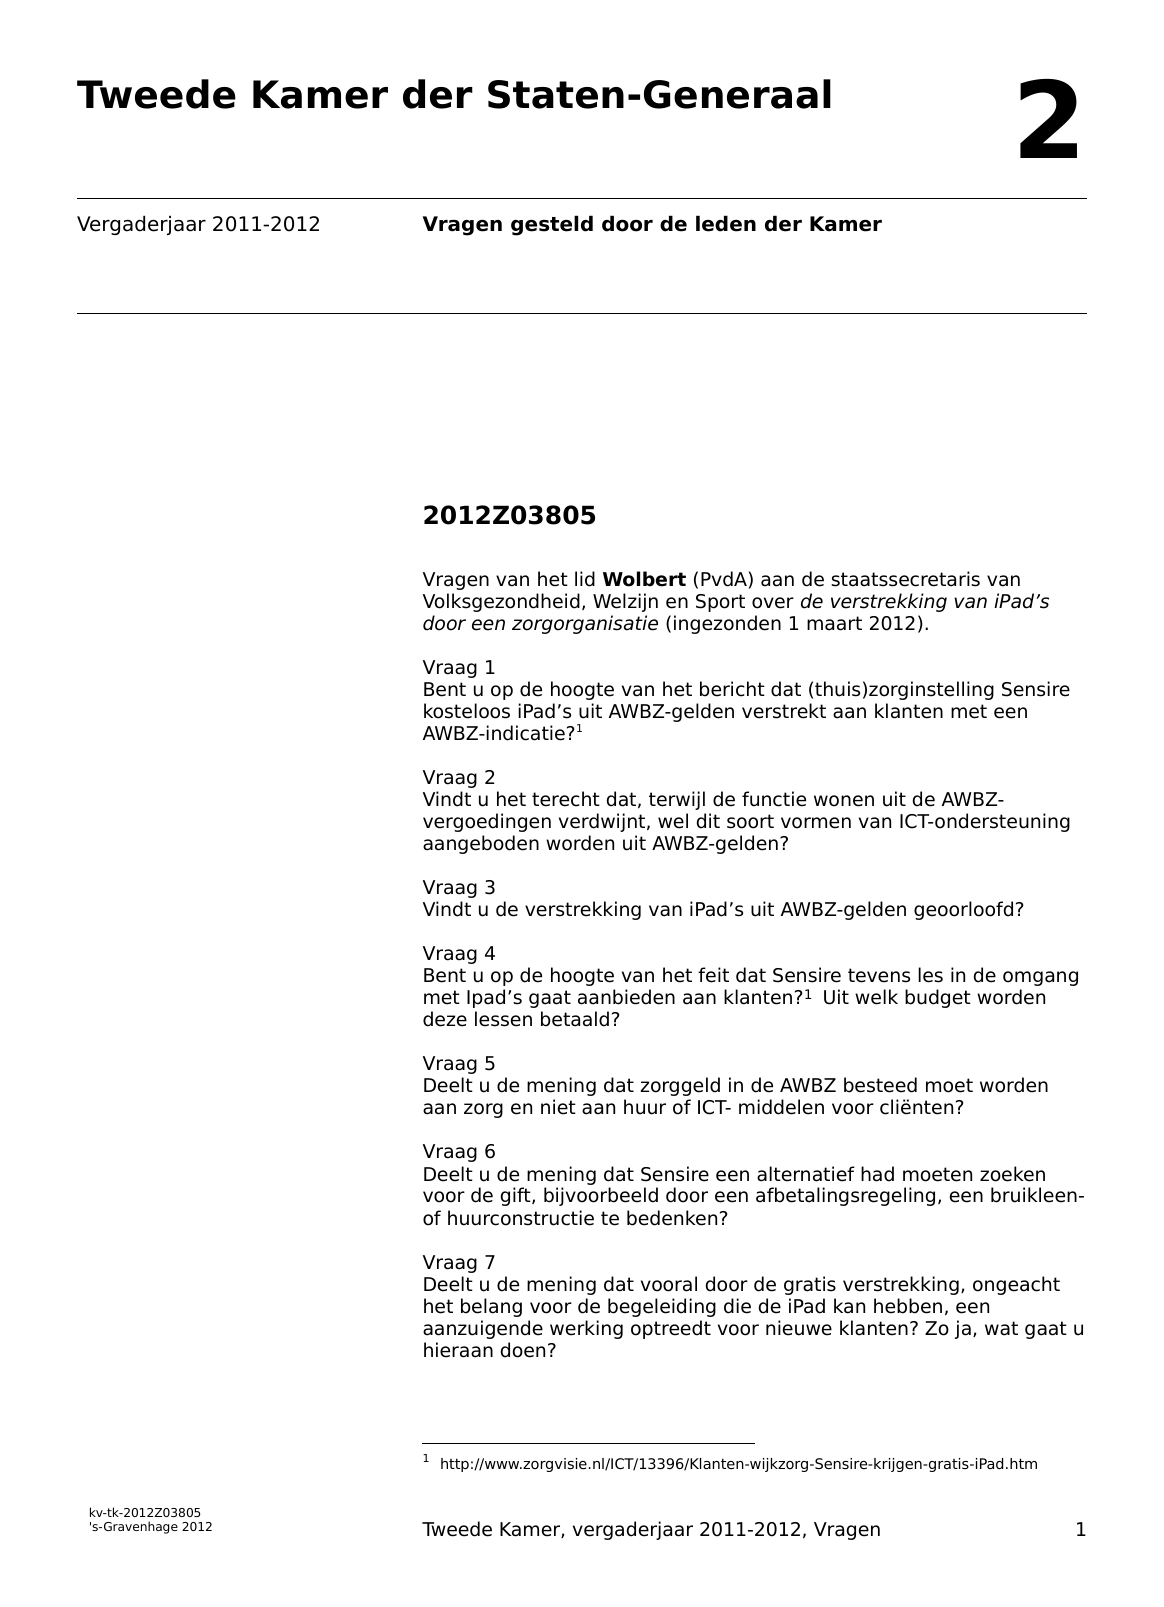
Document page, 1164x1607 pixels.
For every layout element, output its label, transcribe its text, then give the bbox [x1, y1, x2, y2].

table_cell Vergaderjaar 2011-2012 [77, 199, 422, 313]
text 's-Gravenhage 2012 [88, 1520, 323, 1534]
text Vindt u de verstrekking van iPad’s uit AWBZ-gelden geoorloofd? [422, 899, 1087, 921]
text Vraag 7 [422, 1252, 1087, 1273]
text Vraag 6 [422, 1141, 1087, 1163]
text http://www.zorgvisie.nl/ICT/13396/Klanten-wijkzorg-Sensire-krijgen-gratis-iPad.htm [422, 1452, 1087, 1474]
text Vraag 5 [422, 1053, 1087, 1075]
text Vraag 1 [422, 657, 1087, 679]
text Deelt u de mening dat Sensire een alternatief had moeten zoeken voor de gift, bijvoorbeeld door een afbetalingsregeling, een bruikleen- of huurconstructie te bedenken? [422, 1163, 1087, 1229]
text kv-tk-2012Z03805 [88, 1506, 323, 1520]
text Vragen van het lid Wolbert (PvdA) aan de staatssecretaris van Volksgezondheid, Welzijn en Sport over de verstrekking van iPad’s door een zorgorganisatie (ingezonden 1 maart 2012). [422, 569, 1087, 635]
text Vindt u het terecht dat, terwijl de functie wonen uit de AWBZ-vergoedingen verdwijnt, wel dit soort vormen van ICT-ondersteuning aangeboden worden uit AWBZ-gelden? [422, 789, 1087, 855]
text 2012Z03805 [422, 501, 1087, 531]
text Deelt u de mening dat vooral door de gratis verstrekking, ongeacht het belang voor de begeleiding die de iPad kan hebben, een aanzuigende werking optreedt voor nieuwe klanten? Zo ja, wat gaat u hieraan doen? [422, 1273, 1087, 1361]
table_cell Vragen gesteld door de leden der Kamer [422, 199, 1087, 313]
text Vraag 3 [422, 877, 1087, 899]
text Bent u op de hoogte van het feit dat Sensire tevens les in de omgang met Ipad’s gaat aanbieden aan klanten?1 Uit welk budget worden deze lessen betaald? [422, 965, 1087, 1031]
text Bent u op de hoogte van het bericht dat (thuis)zorginstelling Sensire kosteloos iPad’s uit AWBZ-gelden verstrekt aan klanten met een AWBZ-indicatie? [422, 679, 1087, 745]
text Vraag 4 [422, 943, 1087, 965]
text Deelt u de mening dat zorggeld in de AWBZ besteed moet worden aan zorg en niet aan huur of ICT- middelen voor cliënten? [422, 1075, 1087, 1119]
table_header 2 [886, 59, 1087, 198]
table_header Tweede Kamer der Staten-Generaal [77, 59, 886, 198]
text Vraag 2 [422, 767, 1087, 789]
